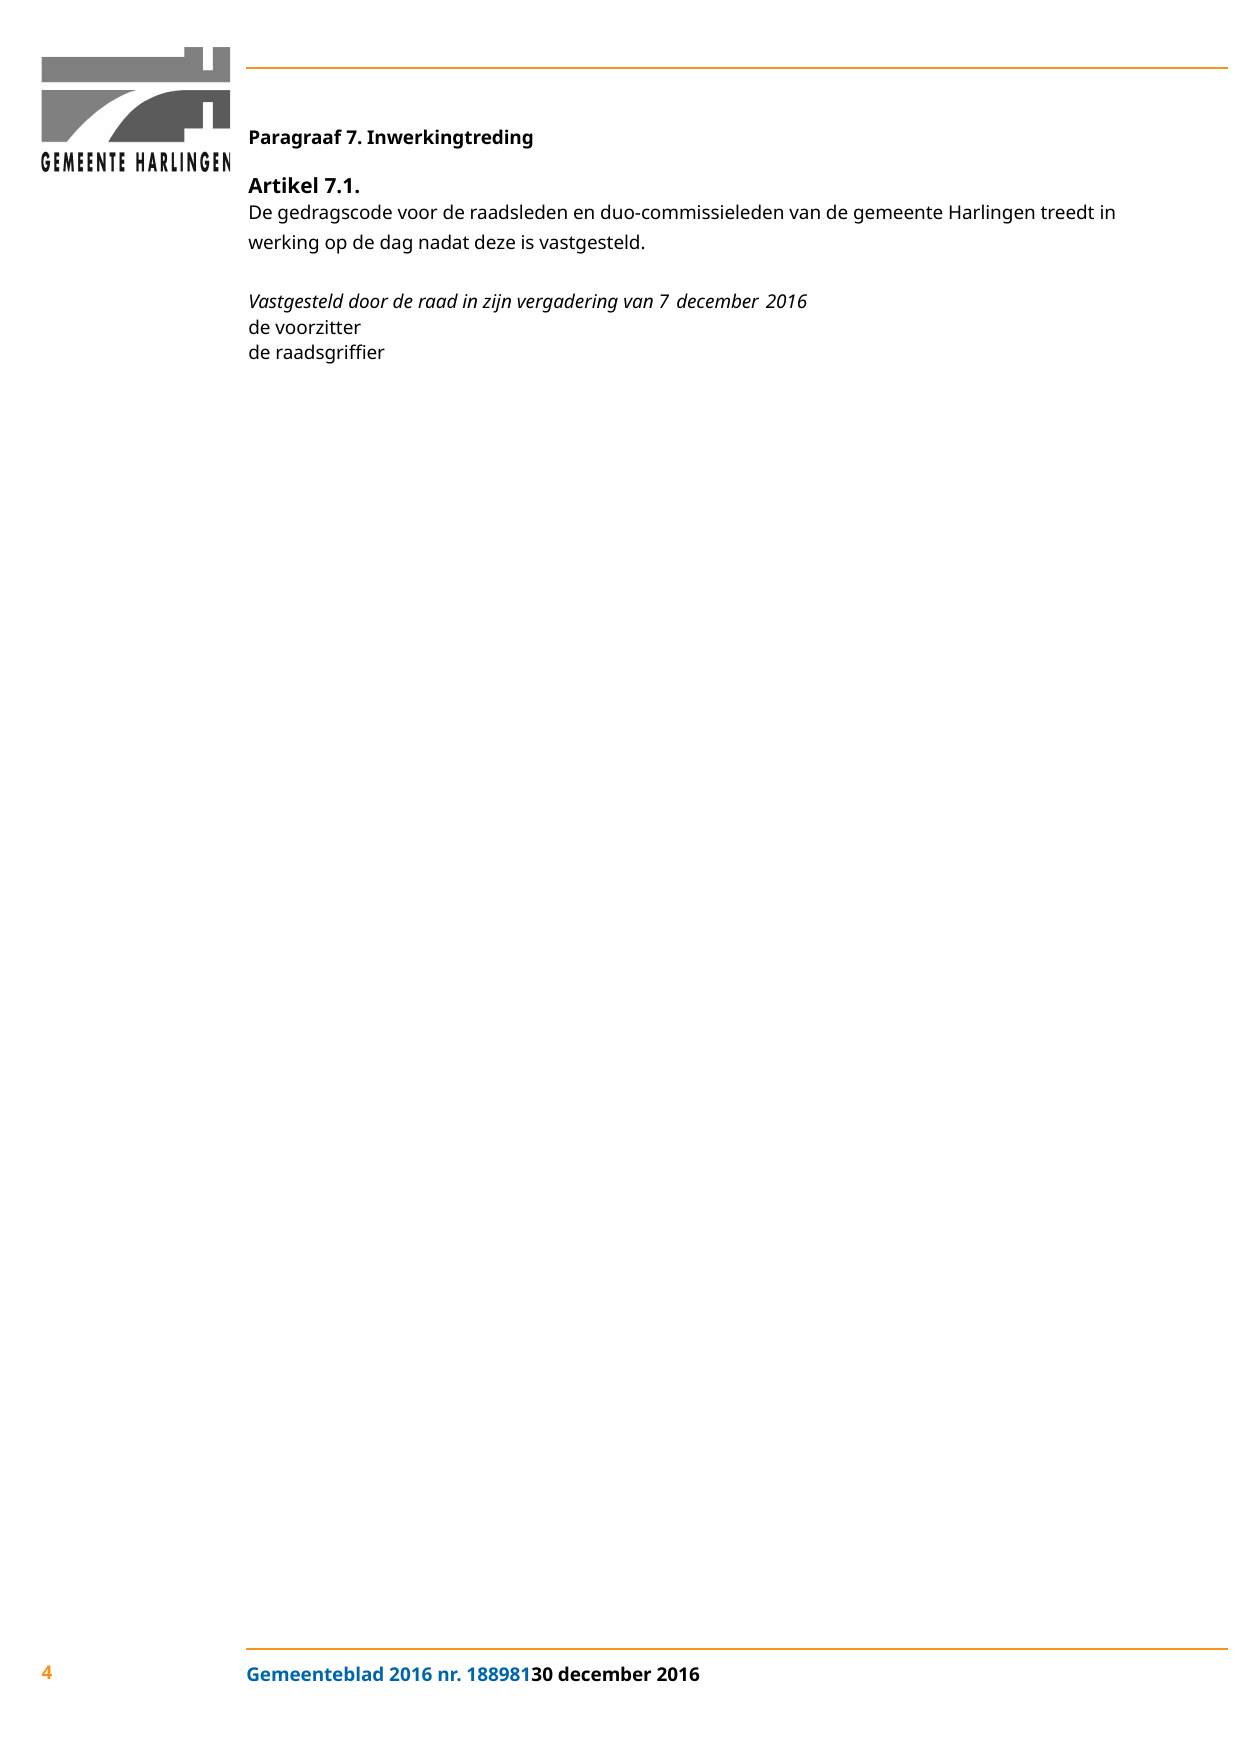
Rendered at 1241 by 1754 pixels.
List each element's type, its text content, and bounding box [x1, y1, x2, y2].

text de raadsgriffier [248, 339, 1152, 365]
picture [41, 47, 231, 172]
text de voorzitter [248, 314, 1152, 339]
text Artikel 7.1. [248, 171, 1152, 199]
text Vastgesteld door de raad in zijn vergadering van 7 december 2016 [248, 288, 1152, 314]
text De gedragscode voor de raadsleden en duo-commissieleden van de gemeente Harlingen treedt in werking op de dag nadat deze is vastgesteld. [248, 199, 1152, 255]
text Paragraaf 7. Inwerkingtreding [248, 124, 1152, 150]
